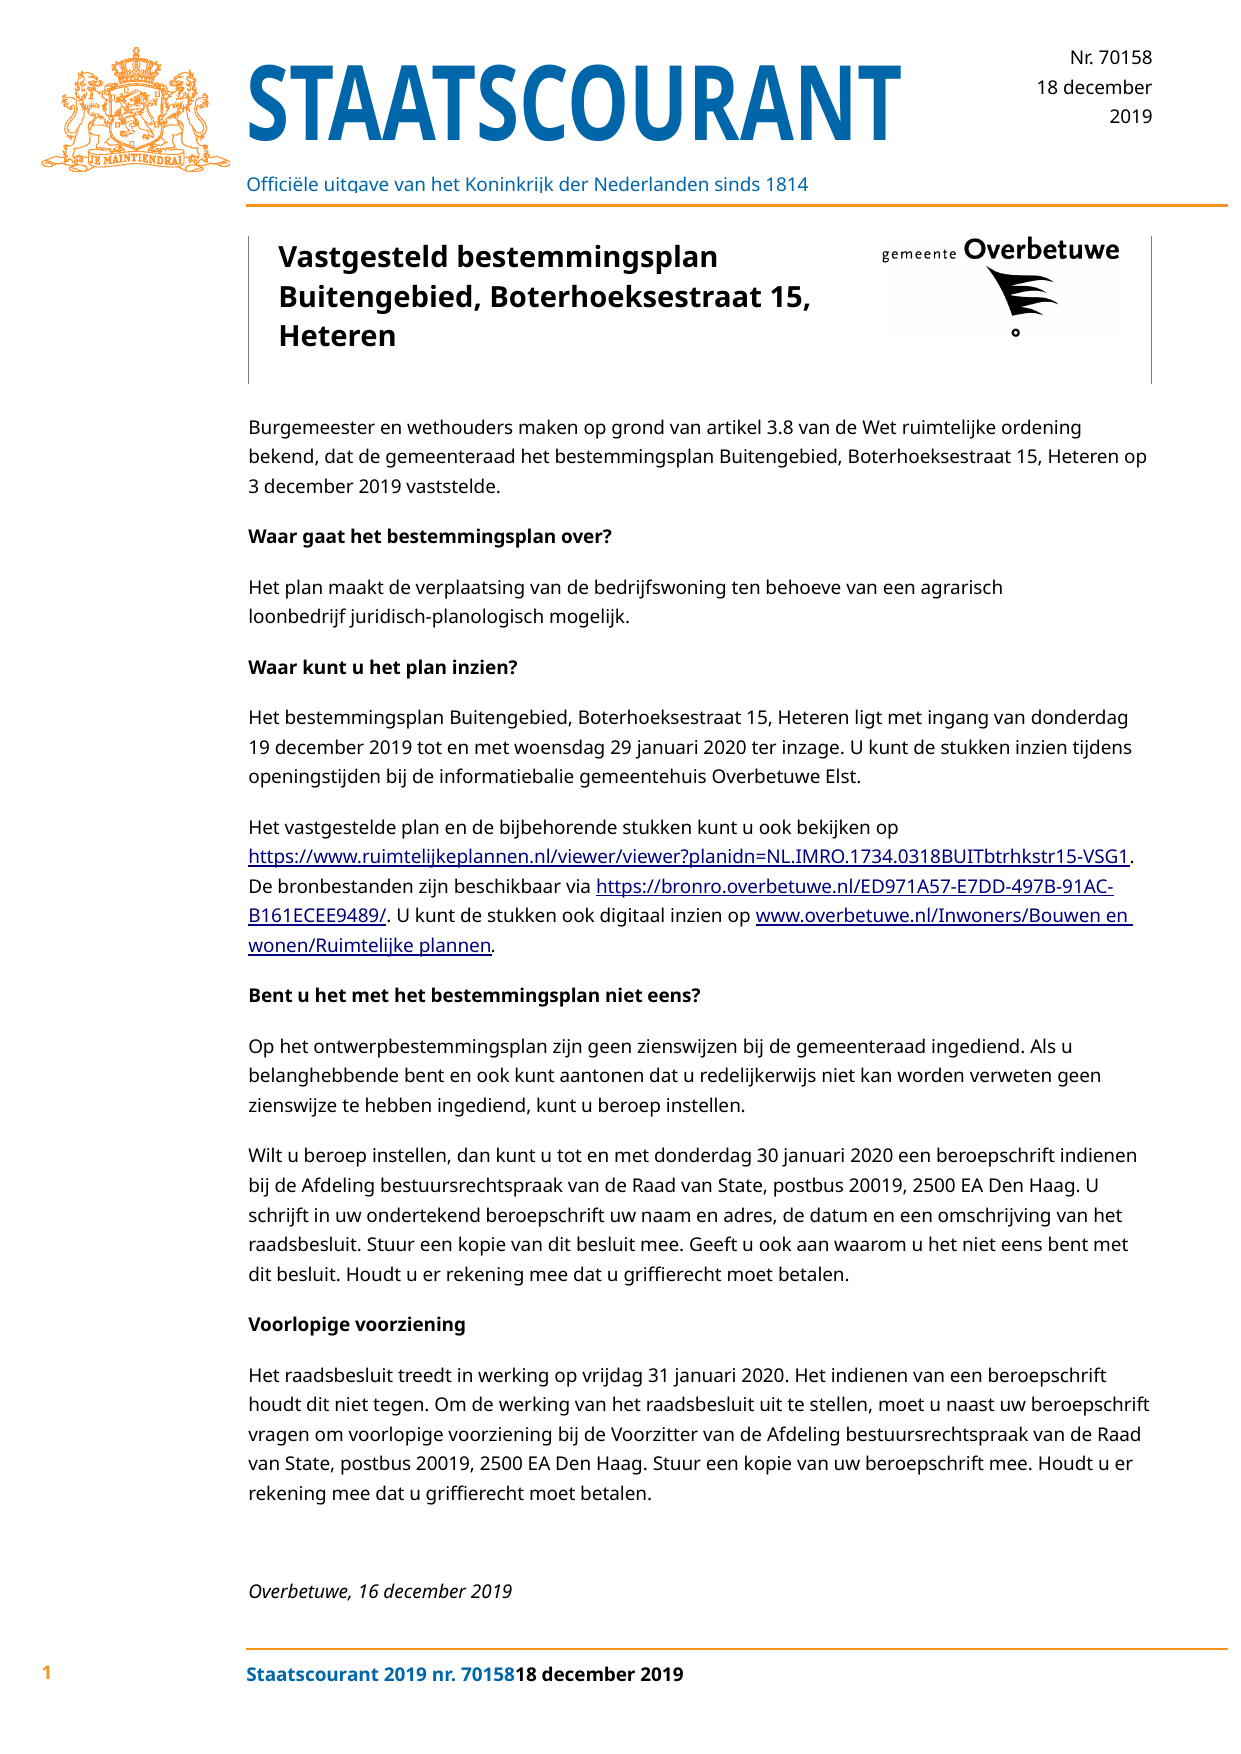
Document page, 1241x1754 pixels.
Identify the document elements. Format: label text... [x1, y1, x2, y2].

picture [882, 236, 1119, 337]
text Het plan maakt de verplaatsing van de bedrijfswoning ten behoeve van een agrarisch loonbedrijf juridisch-planologisch mogelijk. [248, 574, 1152, 629]
picture [41, 47, 231, 172]
text Waar kunt u het plan inzien? [248, 654, 1152, 680]
table_header [850, 236, 1151, 384]
text Het bestemmingsplan Buitengebied, Boterhoeksestraat 15, Heteren ligt met ingang van donderdag 19 december 2019 tot en met woensdag 29 januari 2020 ter inzage. U kunt de stukken inzien tijdens openingstijden bij de informatiebalie gemeentehuis Overbetuwe Elst. [248, 704, 1152, 789]
table_header Vastgesteld bestemmingsplan Buitengebied, Boterhoeksestraat 15, Heteren [249, 236, 850, 384]
text Het raadsbesluit treedt in werking op vrijdag 31 januari 2020. Het indienen van een beroepschrift houdt dit niet tegen. Om de werking van het raadsbesluit uit te stellen, moet u naast uw beroepschrift vragen om voorlopige voorziening bij de Voorzitter van de Afdeling bestuursrechtspraak van de Raad van State, postbus 20019, 2500 EA Den Haag. Stuur een kopie van uw beroepschrift mee. Houdt u er rekening mee dat u griffierecht moet betalen. [248, 1362, 1152, 1506]
text Overbetuwe, 16 december 2019 [248, 1578, 1152, 1604]
text Bent u het met het bestemmingsplan niet eens? [248, 983, 1152, 1008]
text Voorlopige voorziening [248, 1311, 1152, 1337]
text Het vastgestelde plan en de bijbehorende stukken kunt u ook bekijken op https://www.ruimtelijkeplannen.nl/viewer/viewer?planidn=NL.IMRO.1734.0318BUITbtrhkstr15-VSG1. De bronbestanden zijn beschikbaar via https://bronro.overbetuwe.nl/ED971A57-E7DD-497B-91AC-B161ECEE9489/. U kunt de stukken ook digitaal inzien op www.overbetuwe.nl/Inwoners/Bouwen en wonen/Ruimtelijke plannen. [248, 814, 1152, 958]
text Op het ontwerpbestemmingsplan zijn geen zienswijzen bij de gemeenteraad ingediend. Als u belanghebbende bent en ook kunt aantonen dat u redelijkerwijs niet kan worden verweten geen zienswijze te hebben ingediend, kunt u beroep instellen. [248, 1033, 1152, 1118]
text Wilt u beroep instellen, dan kunt u tot en met donderdag 30 januari 2020 een beroepschrift indienen bij de Afdeling bestuursrechtspraak van de Raad van State, postbus 20019, 2500 EA Den Haag. U schrijft in uw ondertekend beroepschrift uw naam en adres, de datum en een omschrijving van het raadsbesluit. Stuur een kopie van dit besluit mee. Geeft u ook aan waarom u het niet eens bent met dit besluit. Houdt u er rekening mee dat u griffierecht moet betalen. [248, 1143, 1152, 1287]
text Burgemeester en wethouders maken op grond van artikel 3.8 van de Wet ruimtelijke ordening bekend, dat de gemeenteraad het bestemmingsplan Buitengebied, Boterhoeksestraat 15, Heteren op 3 december 2019 vaststelde. [248, 414, 1152, 499]
text Waar gaat het bestemmingsplan over? [248, 523, 1152, 549]
